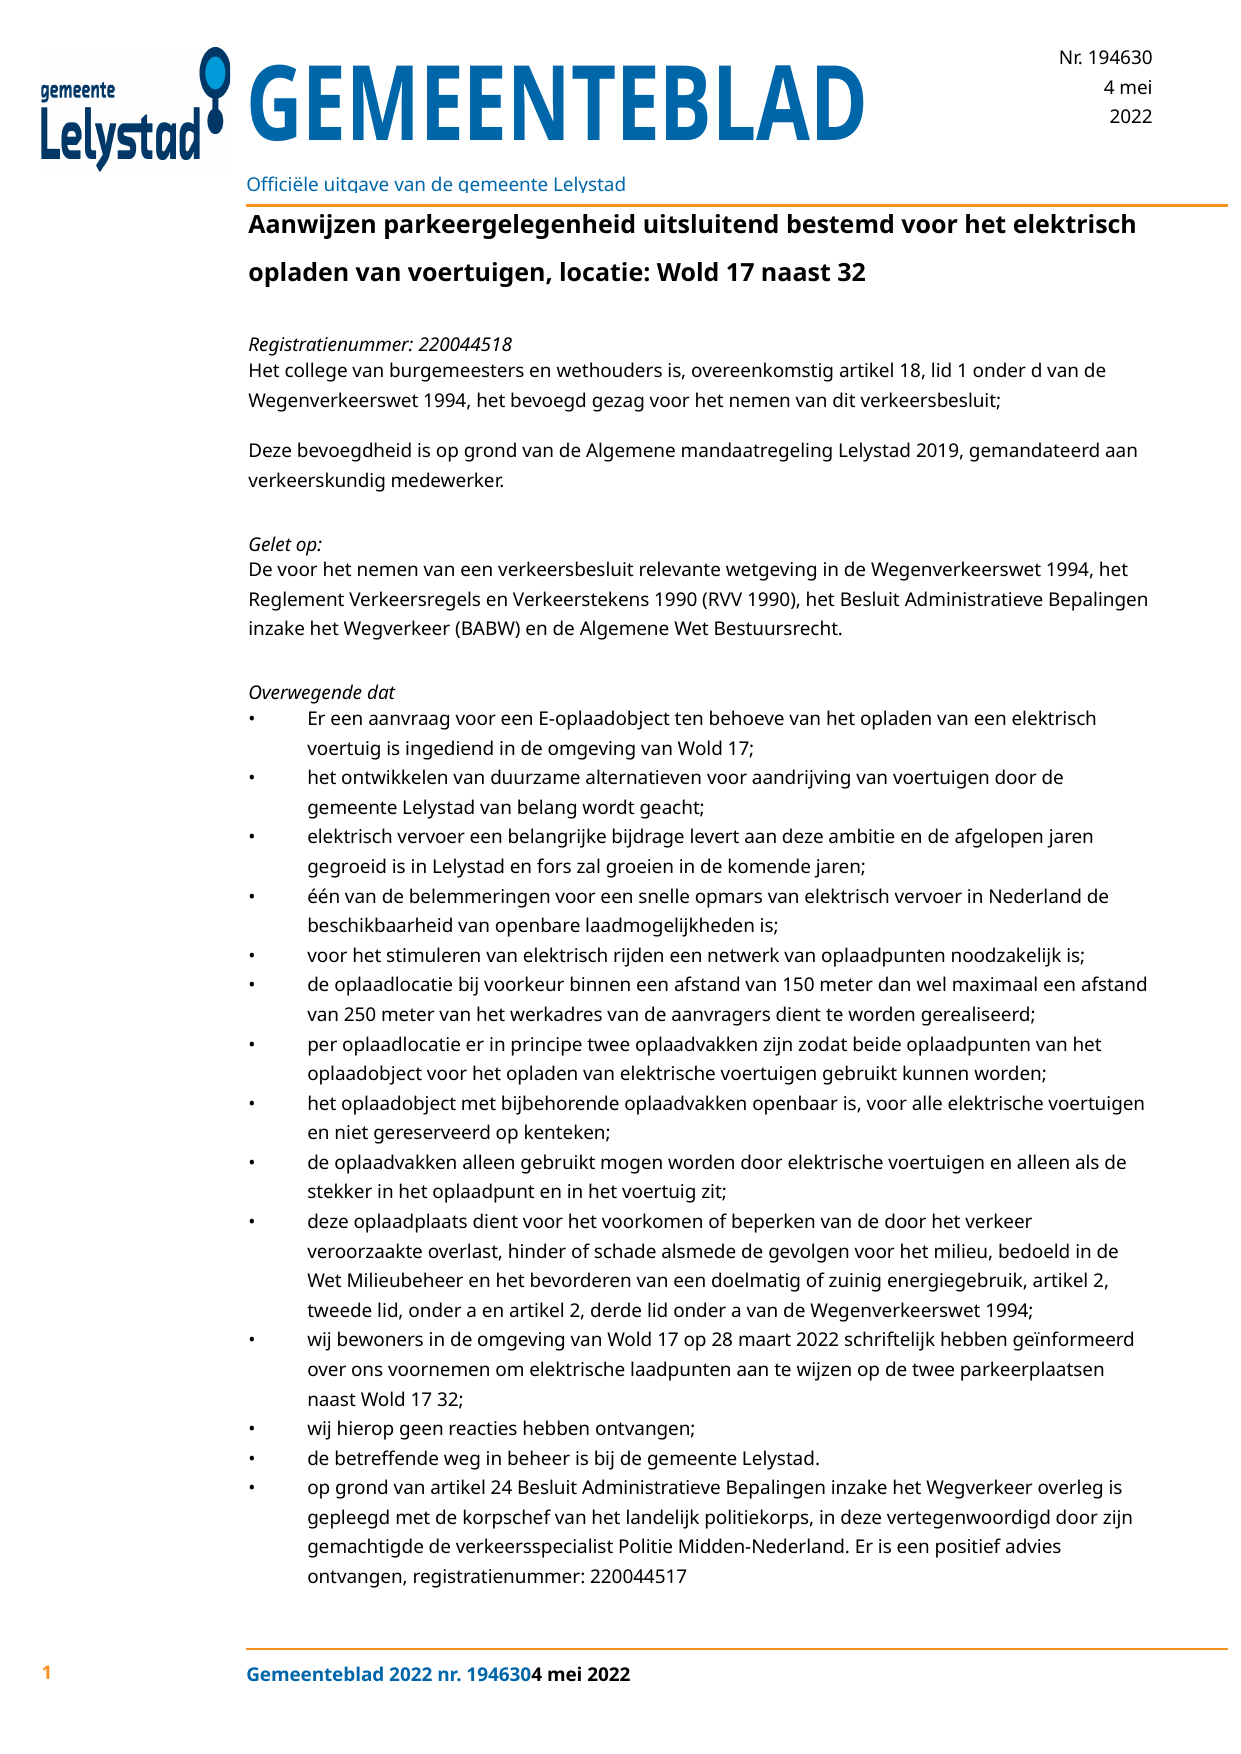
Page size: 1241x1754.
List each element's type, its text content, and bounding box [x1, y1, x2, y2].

text Registratienummer: 220044518 [248, 331, 1152, 357]
text Het college van burgemeesters en wethouders is, overeenkomstig artikel 18, lid 1 onder d van de Wegenverkeerswet 1994, het bevoegd gezag voor het nemen van dit verkeersbesluit; [248, 357, 1152, 412]
list de oplaadlocatie bij voorkeur binnen een afstand van 150 meter dan wel maximaal een afstand van 250 meter van het werkadres van de aanvragers dient te worden gerealiseerd; [248, 972, 1152, 1027]
picture [41, 47, 231, 172]
text Deze bevoegdheid is op grond van de Algemene mandaatregeling Lelystad 2019, gemandateerd aan verkeerskundig medewerker. [248, 437, 1152, 492]
list voor het stimuleren van elektrisch rijden een netwerk van oplaadpunten noodzakelijk is; [248, 942, 1152, 968]
list wij hierop geen reacties hebben ontvangen; [248, 1415, 1152, 1441]
list op grond van artikel 24 Besluit Administratieve Bepalingen inzake het Wegverkeer overleg is gepleegd met de korpschef van het landelijk politiekorps, in deze vertegenwoordigd door zijn gemachtigde de verkeersspecialist Politie Midden-Nederland. Er is een positief advies ontvangen, registratienummer: 220044517 [248, 1474, 1152, 1589]
list één van de belemmeringen voor een snelle opmars van elektrisch vervoer in Nederland de beschikbaarheid van openbare laadmogelijkheden is; [248, 883, 1152, 938]
list het oplaadobject met bijbehorende oplaadvakken openbaar is, voor alle elektrische voertuigen en niet gereserveerd op kenteken; [248, 1090, 1152, 1145]
text Gelet op: [248, 531, 1152, 556]
list elektrisch vervoer een belangrijke bijdrage levert aan deze ambitie en de afgelopen jaren gegroeid is in Lelystad en fors zal groeien in de komende jaren; [248, 824, 1152, 879]
list het ontwikkelen van duurzame alternatieven voor aandrijving van voertuigen door de gemeente Lelystad van belang wordt geacht; [248, 764, 1152, 820]
list de betreffende weg in beheer is bij de gemeente Lelystad. [248, 1445, 1152, 1471]
list deze oplaadplaats dient voor het voorkomen of beperken van de door het verkeer veroorzaakte overlast, hinder of schade alsmede de gevolgen voor het milieu, bedoeld in de Wet Milieubeheer en het bevorderen van een doelmatig of zuinig energiegebruik, artikel 2, tweede lid, onder a en artikel 2, derde lid onder a van de Wegenverkeerswet 1994; [248, 1208, 1152, 1323]
list de oplaadvakken alleen gebruikt mogen worden door elektrische voertuigen en alleen als de stekker in het oplaadpunt en in het voertuig zit; [248, 1149, 1152, 1204]
list per oplaadlocatie er in principe twee oplaadvakken zijn zodat beide oplaadpunten van het oplaadobject voor het opladen van elektrische voertuigen gebruikt kunnen worden; [248, 1031, 1152, 1086]
list wij bewoners in de omgeving van Wold 17 op 28 maart 2022 schriftelijk hebben geïnformeerd over ons voornemen om elektrische laadpunten aan te wijzen op de twee parkeerplaatsen naast Wold 17 32; [248, 1327, 1152, 1411]
text Overwegende dat [248, 679, 1152, 705]
text De voor het nemen van een verkeersbesluit relevante wetgeving in de Wegenverkeerswet 1994, het Reglement Verkeersregels en Verkeerstekens 1990 (RVV 1990), het Besluit Administratieve Bepalingen inzake het Wegverkeer (BABW) en de Algemene Wet Bestuursrecht. [248, 556, 1152, 641]
list Er een aanvraag voor een E-oplaadobject ten behoeve van het opladen van een elektrisch voertuig is ingediend in de omgeving van Wold 17; [248, 705, 1152, 761]
text Aanwijzen parkeergelegenheid uitsluitend bestemd voor het elektrisch opladen van voertuigen, locatie: Wold 17 naast 32 [248, 207, 1152, 288]
